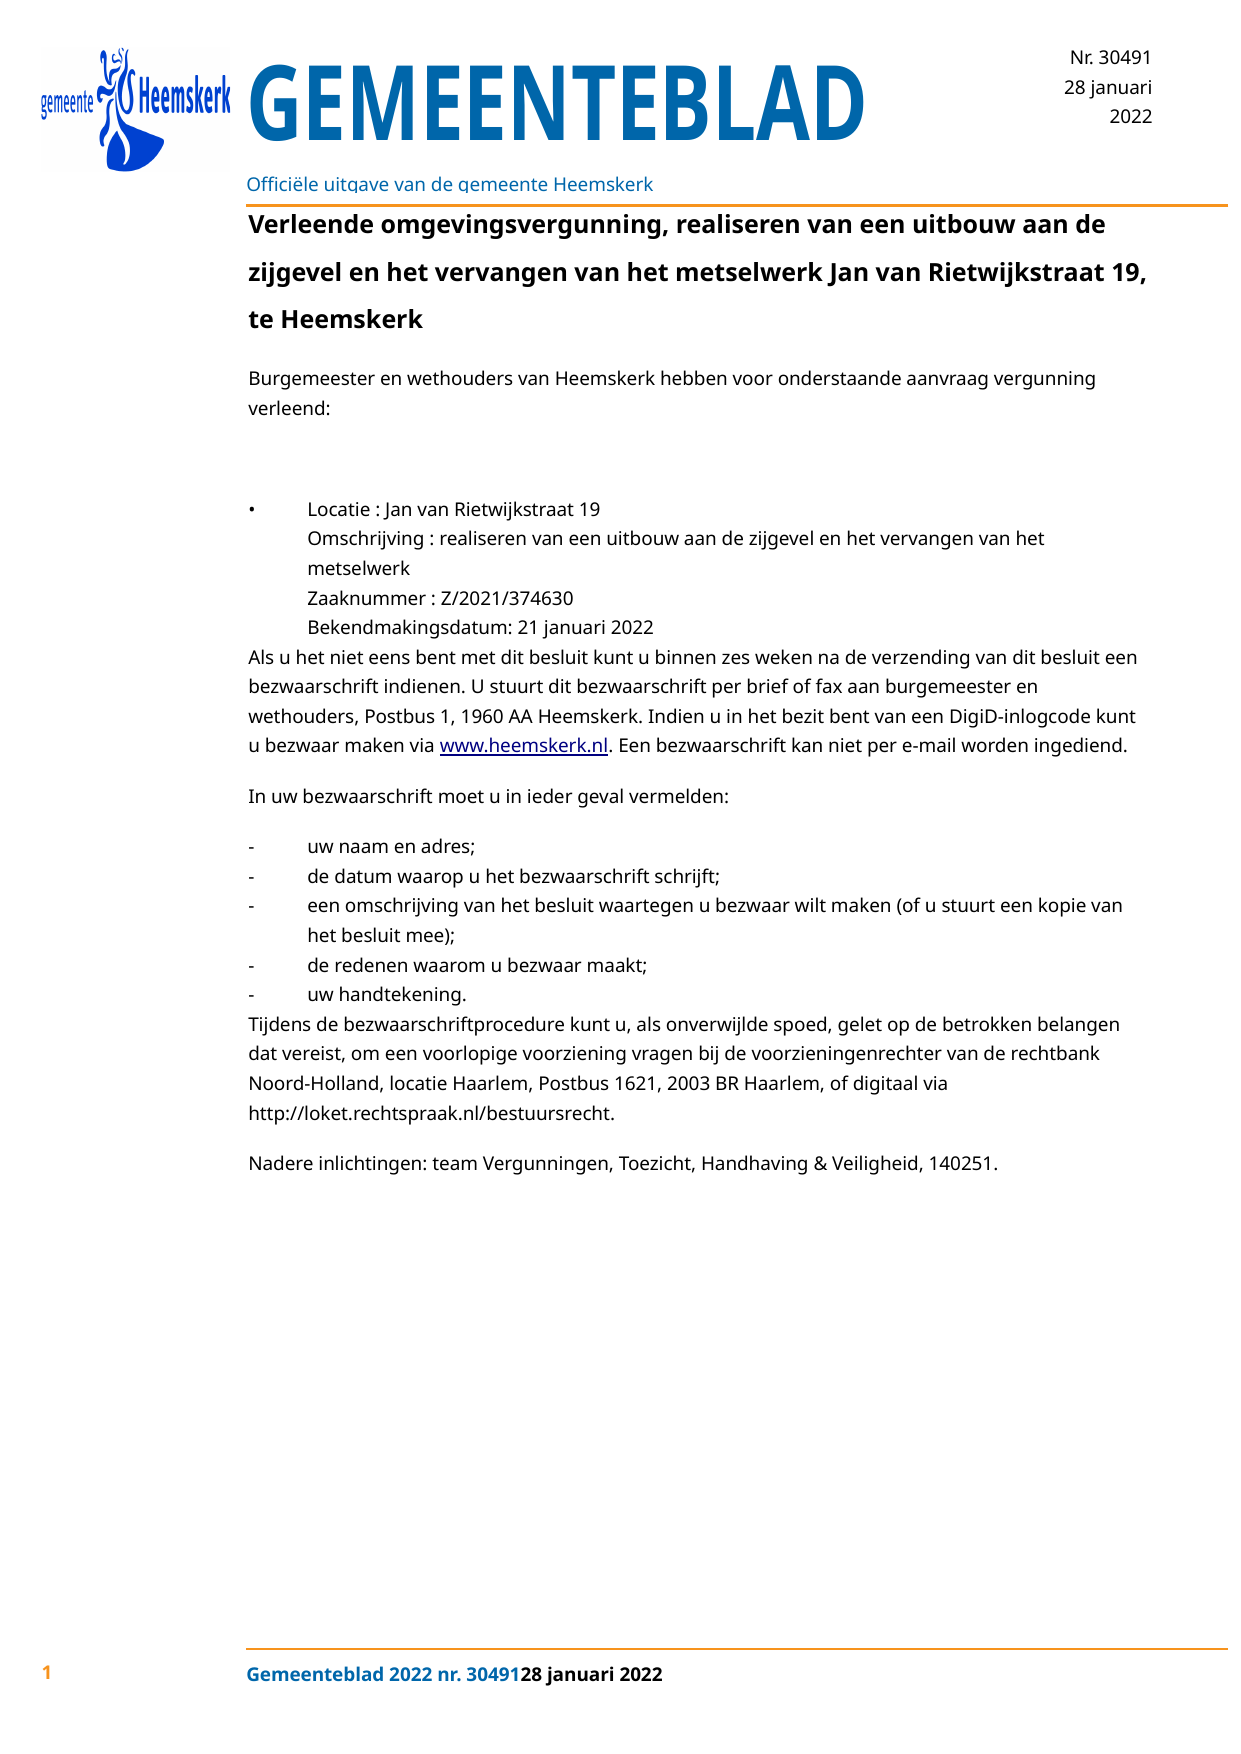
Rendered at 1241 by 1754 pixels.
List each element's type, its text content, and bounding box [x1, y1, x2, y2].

list de redenen waarom u bezwaar maakt; [248, 952, 1152, 977]
text Tijdens de bezwaarschriftprocedure kunt u, als onverwijlde spoed, gelet op de betrokken belangen dat vereist, om een voorlopige voorziening vragen bij de voorzieningenrechter van de rechtbank Noord-Holland, locatie Haarlem, Postbus 1621, 2003 BR Haarlem, of digitaal via http://loket.rechtspraak.nl/bestuursrecht. [248, 1011, 1152, 1125]
list uw handtekening. [248, 981, 1152, 1007]
list Bekendmakingsdatum: 21 januari 2022 [248, 614, 1152, 640]
list uw naam en adres; [248, 833, 1152, 859]
picture [41, 47, 231, 172]
list Omschrijving : realiseren van een uitbouw aan de zijgevel en het vervangen van het metselwerk [248, 526, 1152, 581]
text Als u het niet eens bent met dit besluit kunt u binnen zes weken na de verzending van dit besluit een bezwaarschrift indienen. U stuurt dit bezwaarschrift per brief of fax aan burgemeester en wethouders, Postbus 1, 1960 AA Heemskerk. Indien u in het bezit bent van een DigiD-inlogcode kunt u bezwaar maken via www.heemskerk.nl. Een bezwaarschrift kan niet per e-mail worden ingediend. [248, 644, 1152, 758]
list de datum waarop u het bezwaarschrift schrijft; [248, 863, 1152, 889]
list Zaaknummer : Z/2021/374630 [248, 585, 1152, 610]
text In uw bezwaarschrift moet u in ieder geval vermelden: [248, 783, 1152, 809]
list Locatie : Jan van Rietwijkstraat 19 [248, 496, 1152, 522]
text Nadere inlichtingen: team Vergunningen, Toezicht, Handhaving & Veiligheid, 140251. [248, 1150, 1152, 1176]
text Verleende omgevingsvergunning, realiseren van een uitbouw aan de zijgevel en het vervangen van het metselwerk Jan van Rietwijkstraat 19, te Heemskerk [248, 207, 1152, 336]
list een omschrijving van het besluit waartegen u bezwaar wilt maken (of u stuurt een kopie van het besluit mee); [248, 893, 1152, 948]
text Burgemeester en wethouders van Heemskerk hebben voor onderstaande aanvraag vergunning verleend: [248, 366, 1152, 421]
